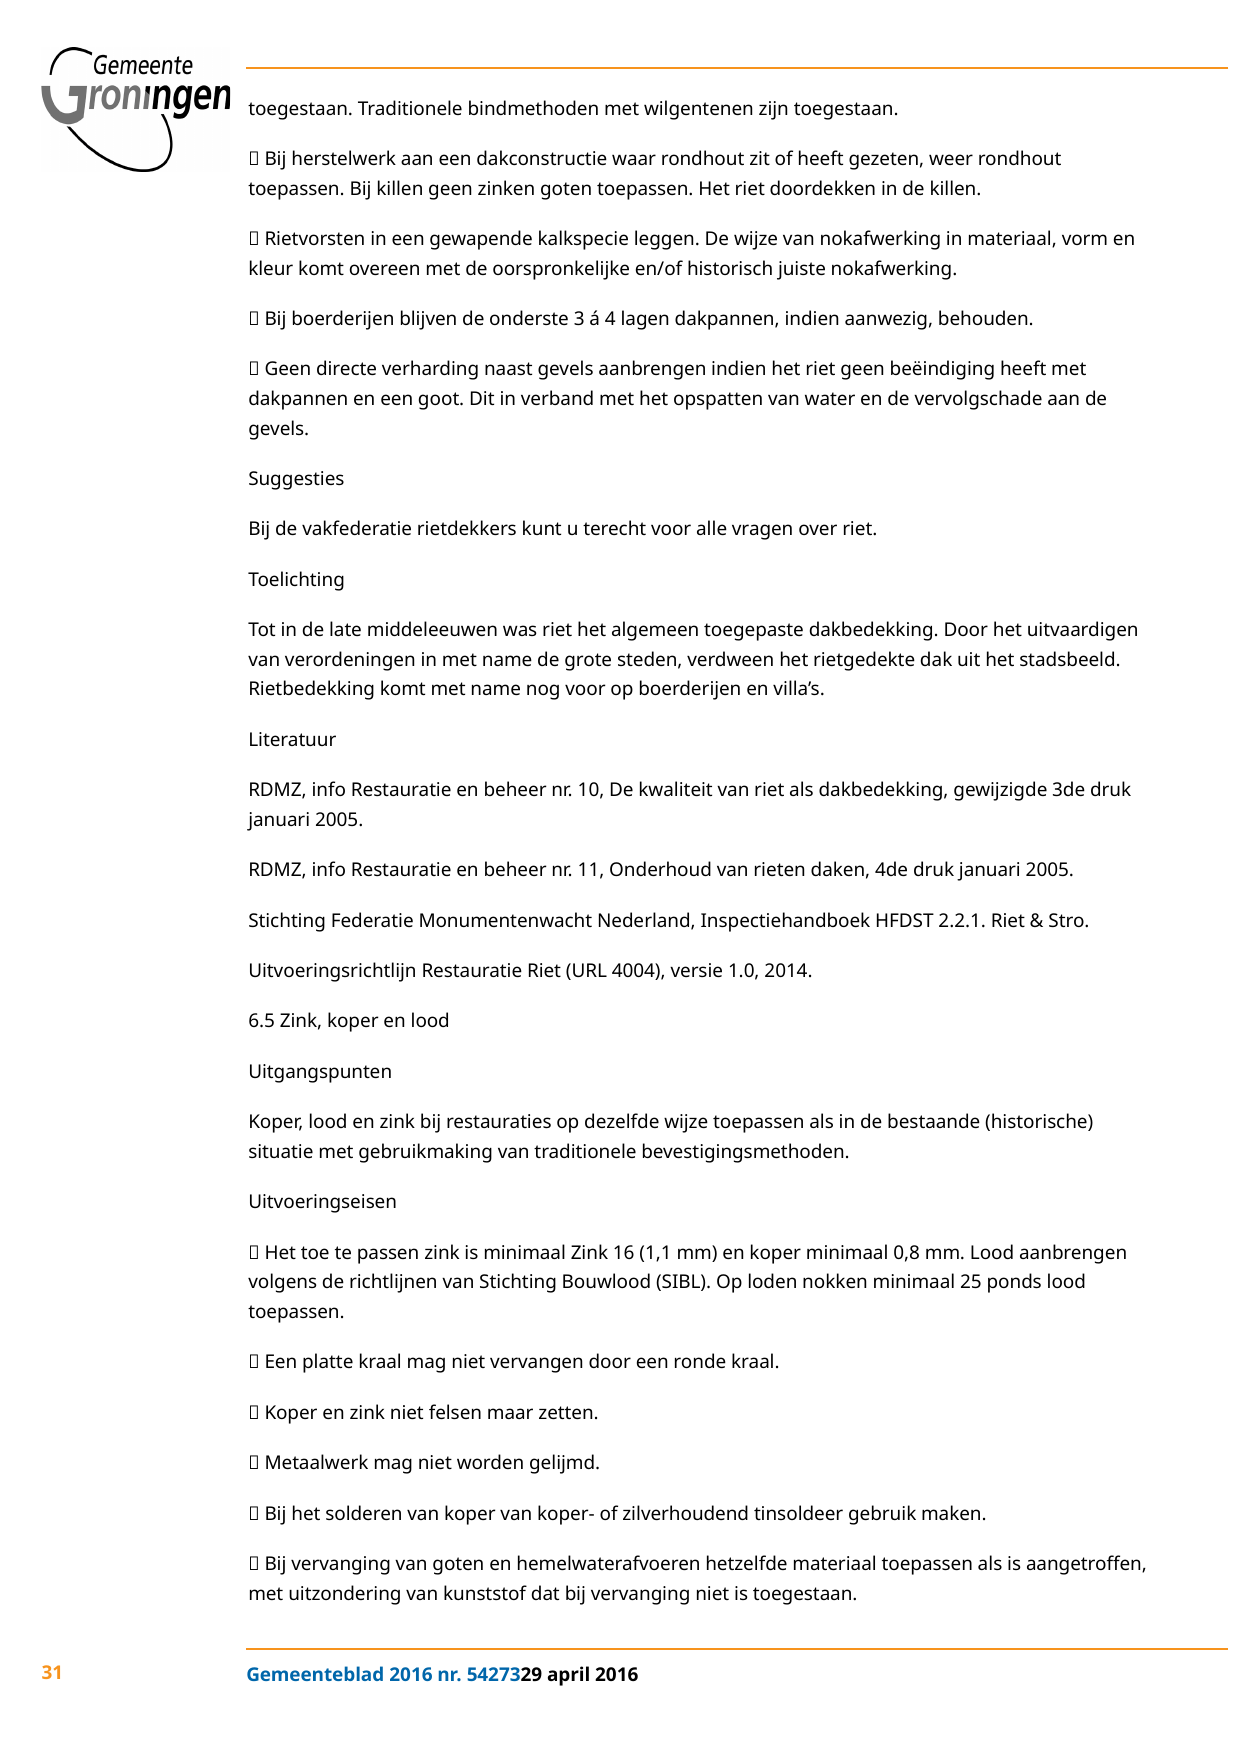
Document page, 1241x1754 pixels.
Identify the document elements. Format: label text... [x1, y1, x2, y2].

text  Bij vervanging van goten en hemelwaterafvoeren hetzelfde materiaal toepassen als is aangetroffen, met uitzondering van kunststof dat bij vervanging niet is toegestaan. [248, 1550, 1152, 1606]
text 6.5 Zink, koper en lood [248, 1008, 1152, 1033]
text  Bij boerderijen blijven de onderste 3 á 4 lagen dakpannen, indien aanwezig, behouden. [248, 305, 1152, 331]
text Tot in de late middeleeuwen was riet het algemeen toegepaste dakbedekking. Door het uitvaardigen van verordeningen in met name de grote steden, verdween het rietgedekte dak uit het stadsbeeld. Rietbedekking komt met name nog voor op boerderijen en villa’s. [248, 616, 1152, 701]
text  Bij het solderen van koper van koper- of zilverhoudend tinsoldeer gebruik maken. [248, 1500, 1152, 1526]
text  Koper en zink niet felsen maar zetten. [248, 1399, 1152, 1425]
text  Bij herstelwerk aan een dakconstructie waar rondhout zit of heeft gezeten, weer rondhout toepassen. Bij killen geen zinken goten toepassen. Het riet doordekken in de killen. [248, 145, 1152, 201]
text  Een platte kraal mag niet vervangen door een ronde kraal. [248, 1348, 1152, 1374]
text  Het toe te passen zink is minimaal Zink 16 (1,1 mm) en koper minimaal 0,8 mm. Lood aanbrengen volgens de richtlijnen van Stichting Bouwlood (SIBL). Op loden nokken minimaal 25 ponds lood toepassen. [248, 1239, 1152, 1324]
text Uitvoeringsrichtlijn Restauratie Riet (URL 4004), versie 1.0, 2014. [248, 957, 1152, 983]
text RDMZ, info Restauratie en beheer nr. 10, De kwaliteit van riet als dakbedekking, gewijzigde 3de druk januari 2005. [248, 776, 1152, 832]
text Stichting Federatie Monumentenwacht Nederland, Inspectiehandboek HFDST 2.2.1. Riet & Stro. [248, 907, 1152, 933]
text toegestaan. Traditionele bindmethoden met wilgentenen zijn toegestaan. [248, 95, 1152, 121]
text  Metaalwerk mag niet worden gelijmd. [248, 1449, 1152, 1475]
text Bij de vakfederatie rietdekkers kunt u terecht voor alle vragen over riet. [248, 516, 1152, 541]
picture [41, 47, 231, 172]
text Literatuur [248, 726, 1152, 752]
text  Geen directe verharding naast gevels aanbrengen indien het riet geen beëindiging heeft met dakpannen en een goot. Dit in verband met het opspatten van water en de vervolgschade aan de gevels. [248, 356, 1152, 441]
text  Rietvorsten in een gewapende kalkspecie leggen. De wijze van nokafwerking in materiaal, vorm en kleur komt overeen met de oorspronkelijke en/of historisch juiste nokafwerking. [248, 225, 1152, 281]
text Uitvoeringseisen [248, 1188, 1152, 1214]
text RDMZ, info Restauratie en beheer nr. 11, Onderhoud van rieten daken, 4de druk januari 2005. [248, 856, 1152, 882]
text Koper, lood en zink bij restauraties op dezelfde wijze toepassen als in de bestaande (historische) situatie met gebruikmaking van traditionele bevestigingsmethoden. [248, 1108, 1152, 1164]
text Uitgangspunten [248, 1058, 1152, 1084]
text Suggesties [248, 465, 1152, 491]
text Toelichting [248, 566, 1152, 592]
